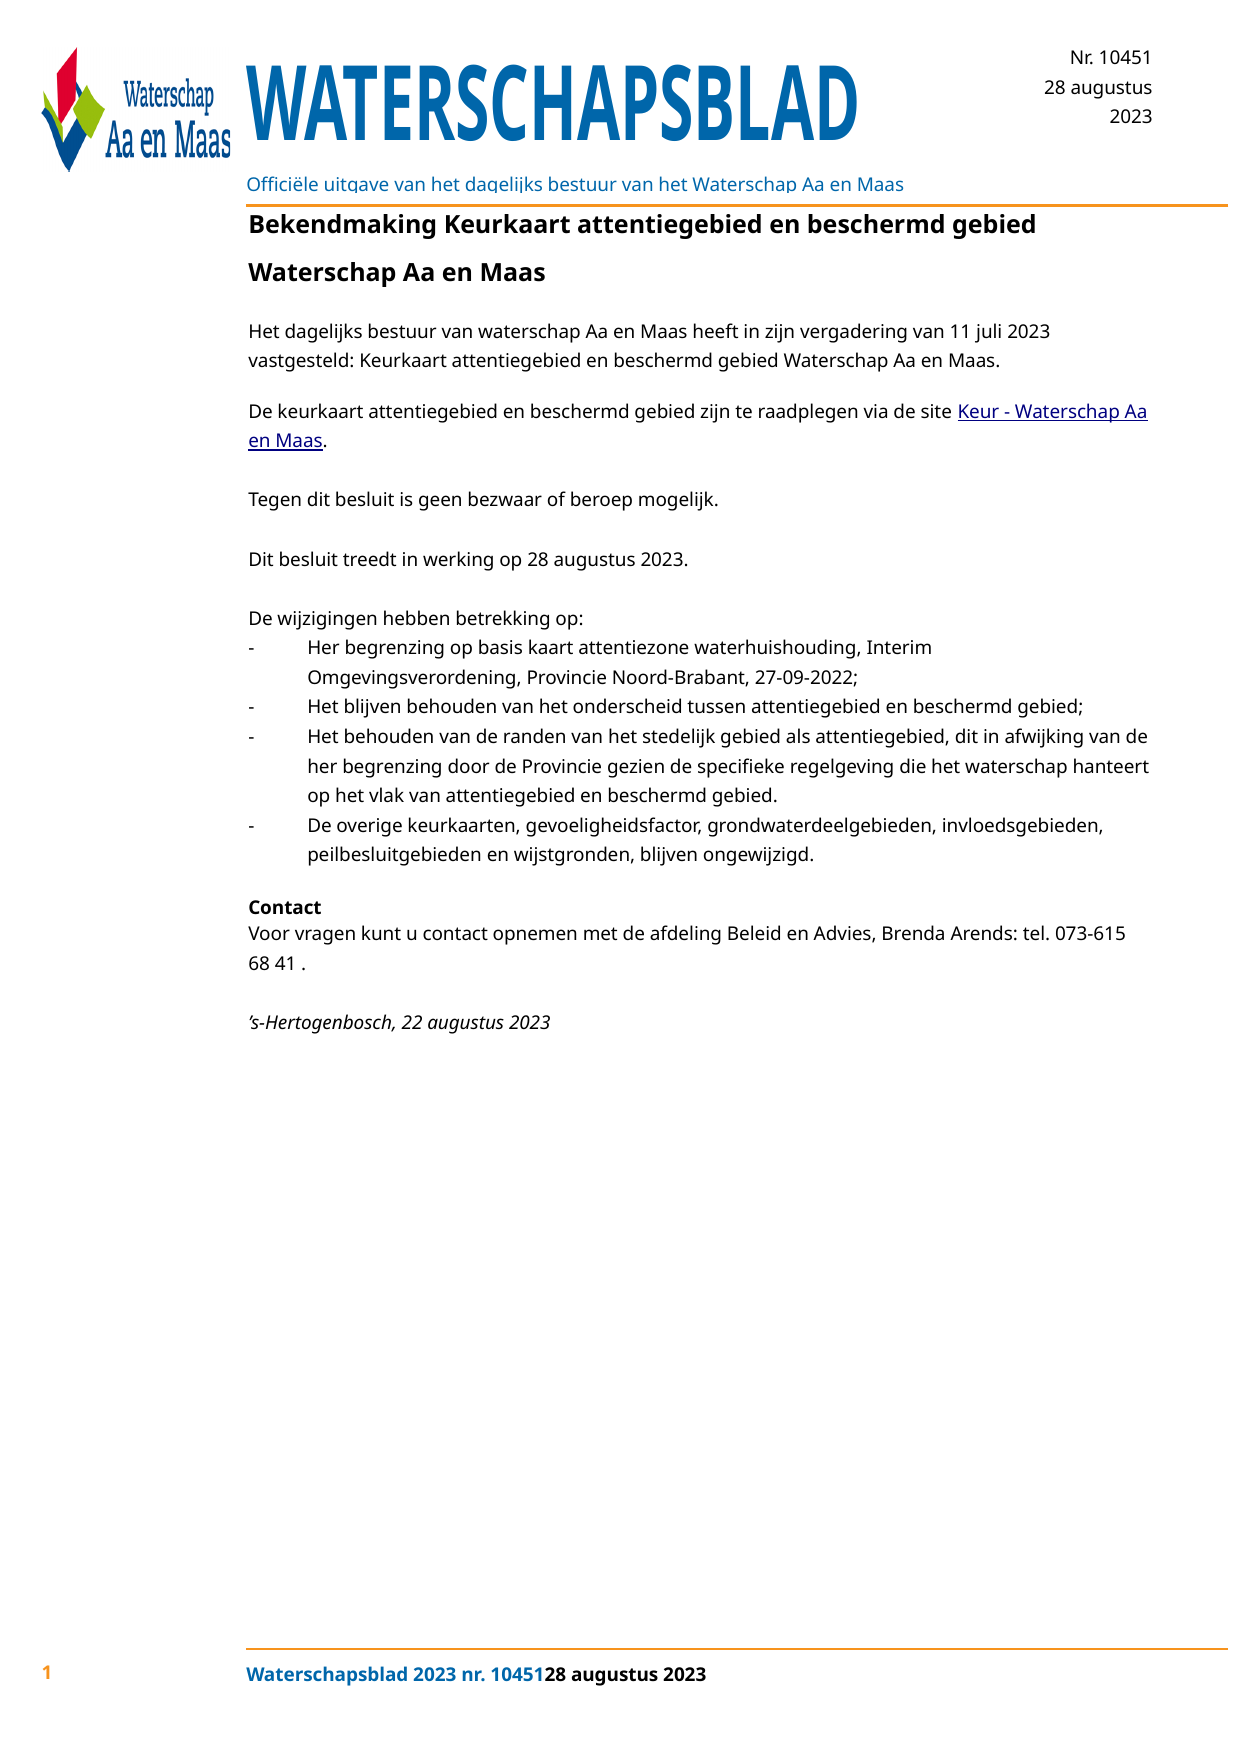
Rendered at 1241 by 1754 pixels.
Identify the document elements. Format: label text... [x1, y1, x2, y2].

list Het blijven behouden van het onderscheid tussen attentiegebied en beschermd gebied; [248, 694, 1152, 719]
picture [41, 47, 231, 172]
text Contact [248, 892, 1152, 920]
text Bekendmaking Keurkaart attentiegebied en beschermd gebied Waterschap Aa en Maas [248, 207, 1152, 288]
list Her begrenzing op basis kaart attentiezone waterhuishouding, Interim Omgevingsverordening, Provincie Noord-Brabant, 27-09-2022; [248, 634, 1152, 690]
text Tegen dit besluit is geen bezwaar of beroep mogelijk. [248, 487, 1152, 512]
text Dit besluit treedt in werking op 28 augustus 2023. [248, 546, 1152, 571]
text De wijzigingen hebben betrekking op: [248, 605, 1152, 631]
text ’s-Hertogenbosch, 22 augustus 2023 [248, 1009, 1152, 1035]
text Voor vragen kunt u contact opnemen met de afdeling Beleid en Advies, Brenda Arends: tel. 073-615 68 41 . [248, 920, 1152, 976]
text De keurkaart attentiegebied en beschermd gebied zijn te raadplegen via de site Keur - Waterschap Aa en Maas. [248, 398, 1152, 453]
list Het behouden van de randen van het stedelijk gebied als attentiegebied, dit in afwijking van de her begrenzing door de Provincie gezien de specifieke regelgeving die het waterschap hanteert op het vlak van attentiegebied en beschermd gebied. [248, 723, 1152, 808]
list De overige keurkaarten, gevoeligheidsfactor, grondwaterdeelgebieden, invloedsgebieden, peilbesluitgebieden en wijstgronden, blijven ongewijzigd. [248, 812, 1152, 867]
text Het dagelijks bestuur van waterschap Aa en Maas heeft in zijn vergadering van 11 juli 2023 vastgesteld: Keurkaart attentiegebied en beschermd gebied Waterschap Aa en Maas. [248, 318, 1152, 373]
